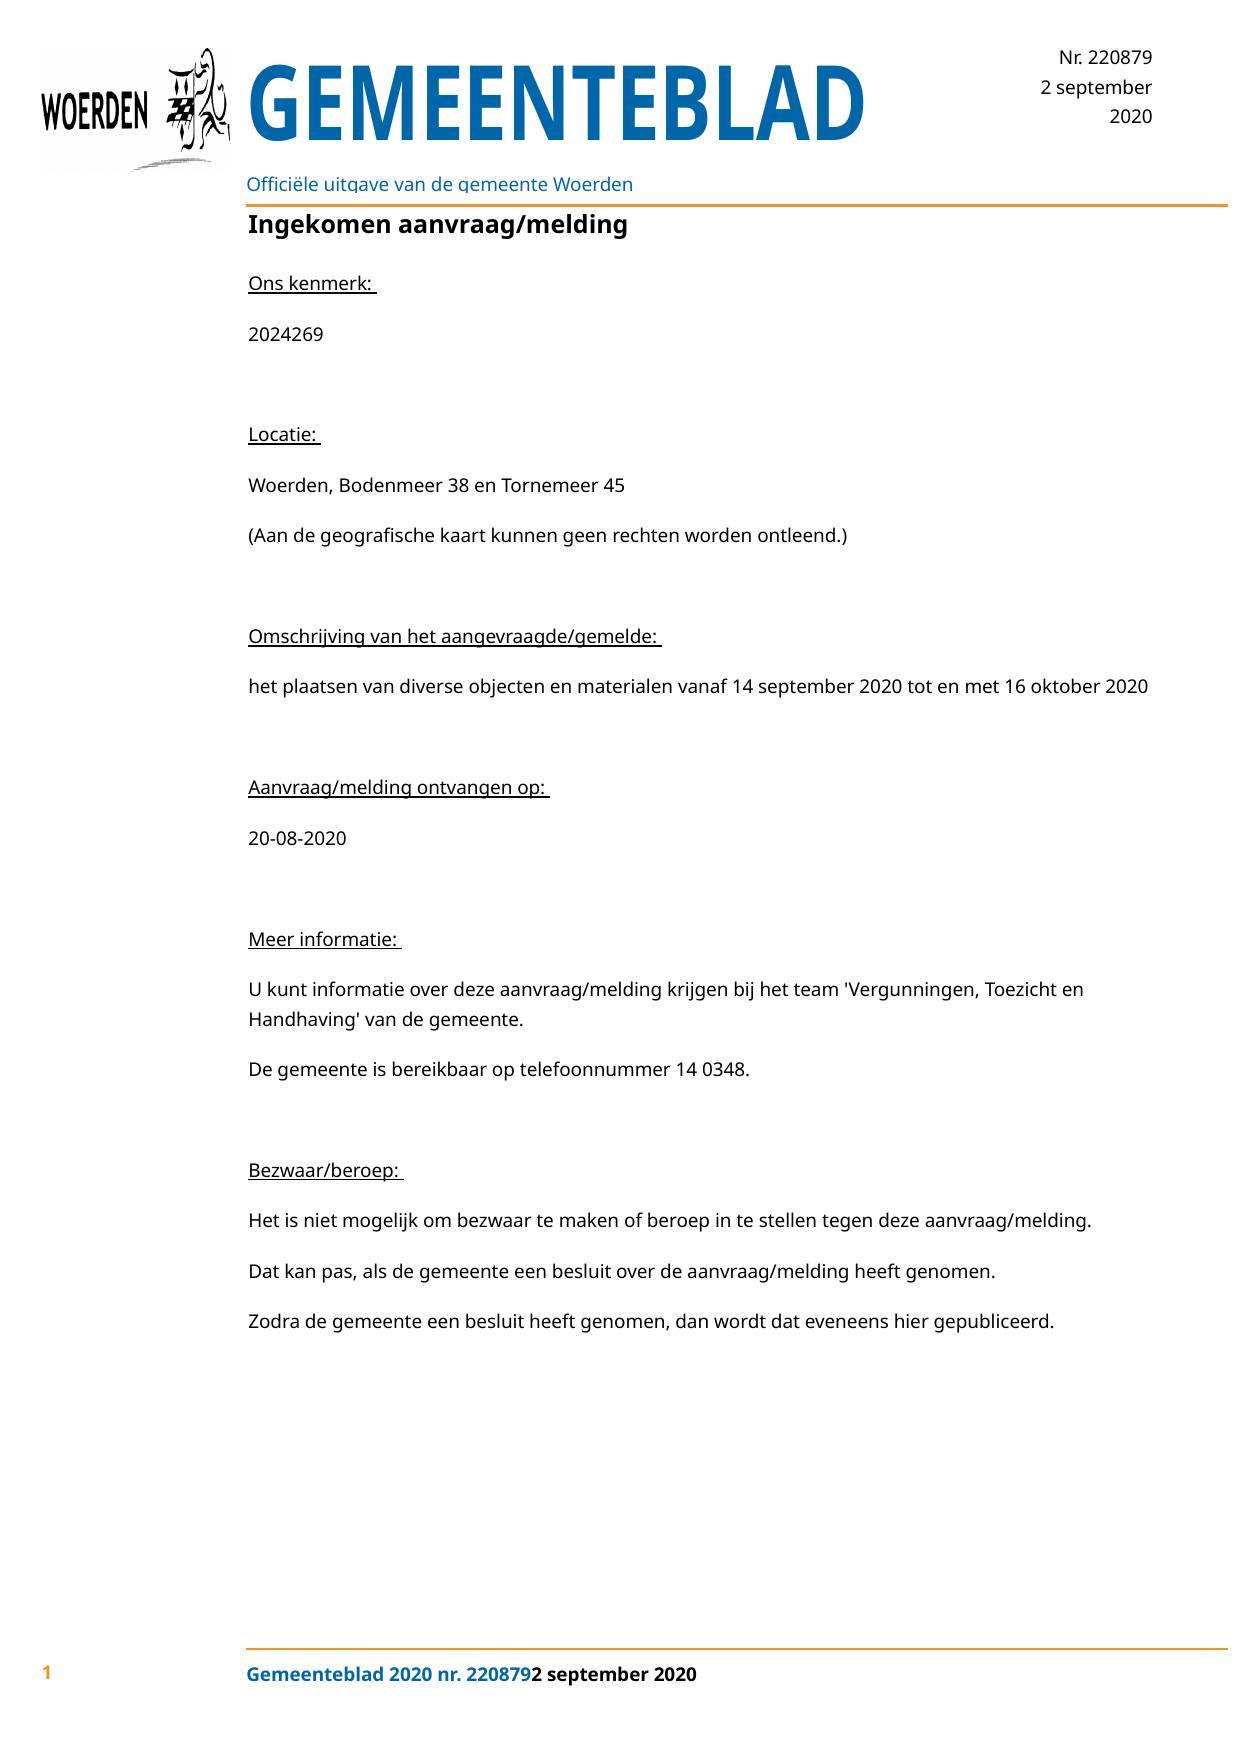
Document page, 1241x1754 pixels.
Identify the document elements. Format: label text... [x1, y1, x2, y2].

text Ons kenmerk: [248, 270, 1152, 296]
text Woerden, Bodenmeer 38 en Tornemeer 45 [248, 472, 1152, 498]
text (Aan de geografische kaart kunnen geen rechten worden ontleend.) [248, 522, 1152, 548]
text Ingekomen aanvraag/melding [248, 207, 1152, 241]
text De gemeente is bereikbaar op telefoonnummer 14 0348. [248, 1056, 1152, 1082]
text U kunt informatie over deze aanvraag/melding krijgen bij het team 'Vergunningen, Toezicht en Handhaving' van de gemeente. [248, 976, 1152, 1031]
text het plaatsen van diverse objecten en materialen vanaf 14 september 2020 tot en met 16 oktober 2020 [248, 674, 1152, 699]
text Zodra de gemeente een besluit heeft genomen, dan wordt dat eveneens hier gepubliceerd. [248, 1308, 1152, 1334]
text Aanvraag/melding ontvangen op: [248, 774, 1152, 800]
text 20-08-2020 [248, 825, 1152, 851]
text Omschrijving van het aangevraagde/gemelde: [248, 623, 1152, 649]
text Dat kan pas, als de gemeente een besluit over de aanvraag/melding heeft genomen. [248, 1258, 1152, 1283]
text Locatie: [248, 422, 1152, 447]
text 2024269 [248, 321, 1152, 346]
text Bezwaar/beroep: [248, 1157, 1152, 1183]
text Het is niet mogelijk om bezwaar te maken of beroep in te stellen tegen deze aanvraag/melding. [248, 1207, 1152, 1233]
text Meer informatie: [248, 926, 1152, 951]
picture [41, 47, 231, 172]
